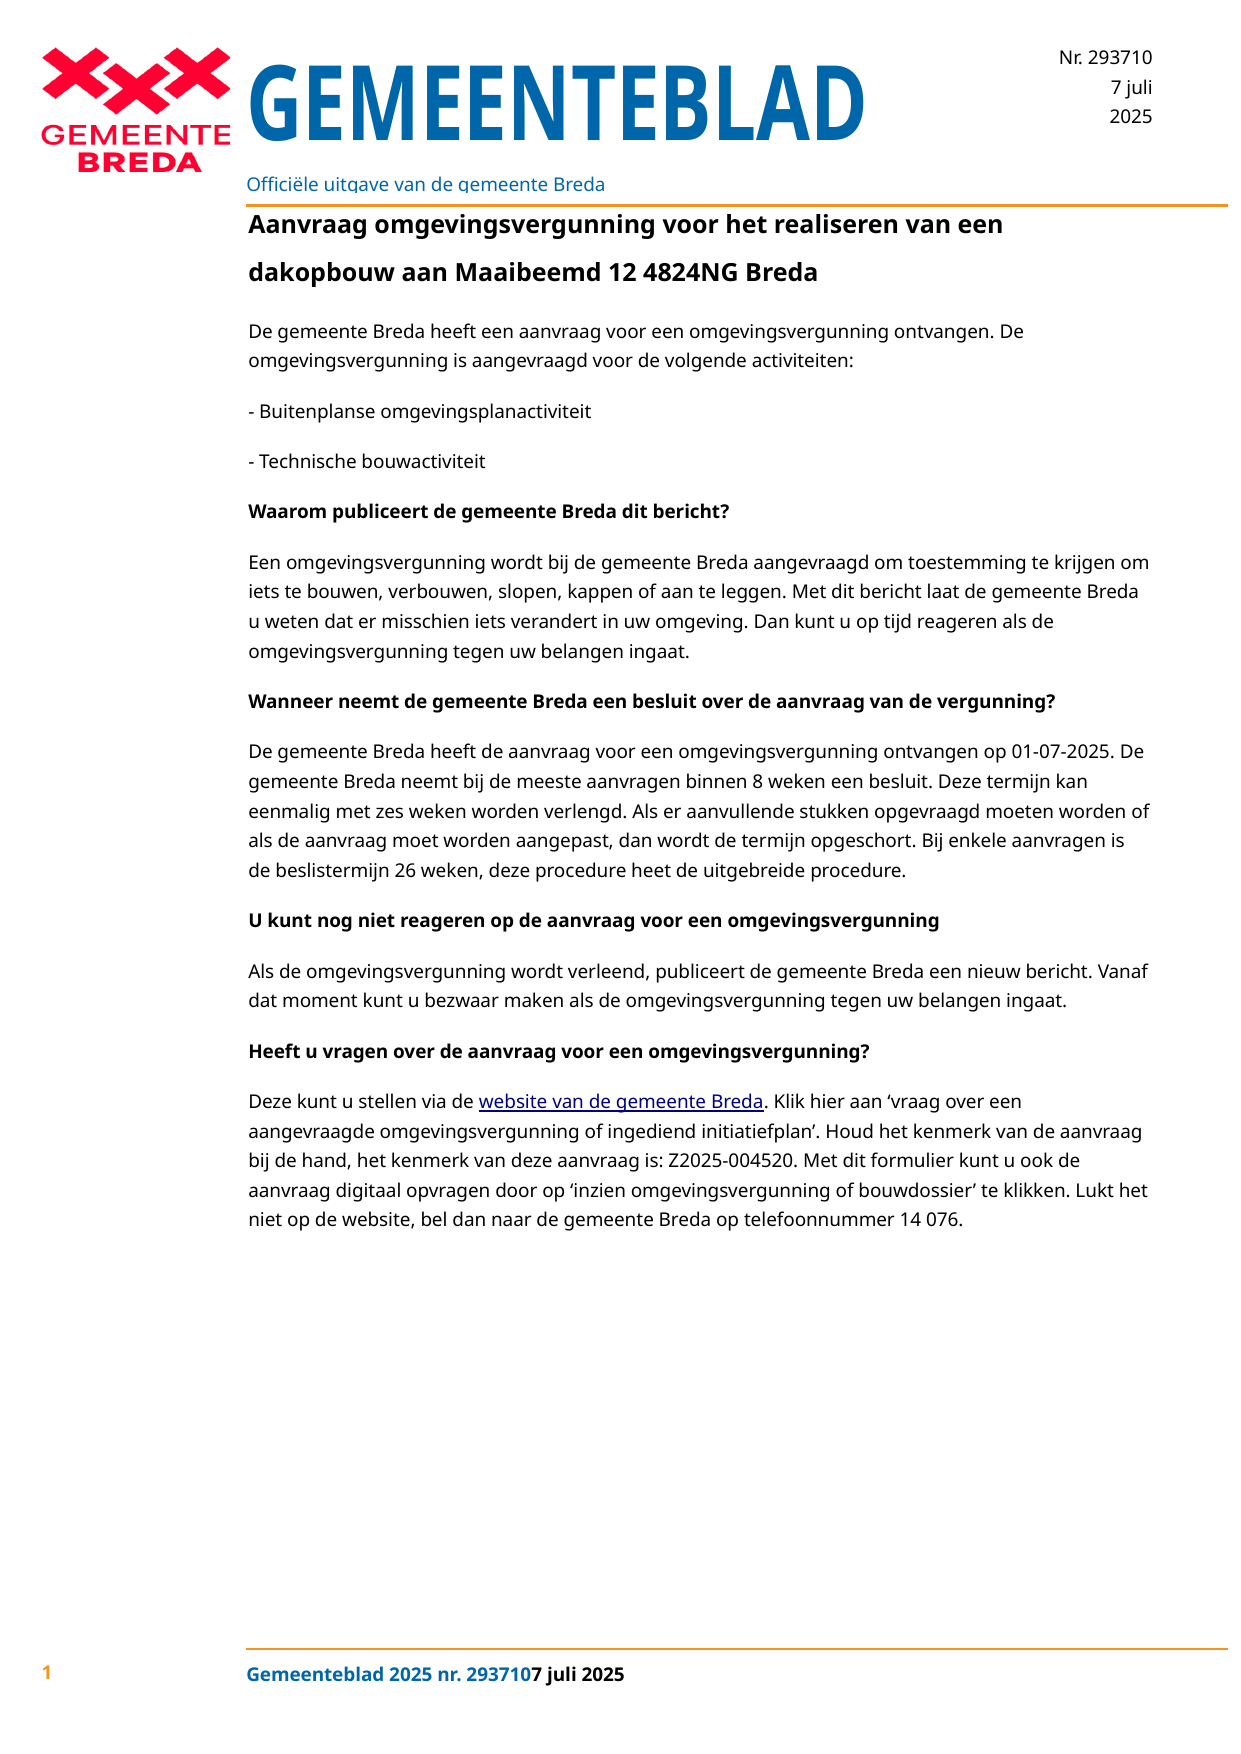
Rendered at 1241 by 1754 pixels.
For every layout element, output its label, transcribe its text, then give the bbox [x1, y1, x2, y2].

text Wanneer neemt de gemeente Breda een besluit over de aanvraag van de vergunning? [248, 688, 1152, 714]
text Aanvraag omgevingsvergunning voor het realiseren van een dakopbouw aan Maaibeemd 12 4824NG Breda [248, 207, 1152, 288]
text Heeft u vragen over de aanvraag voor een omgevingsvergunning? [248, 1038, 1152, 1064]
text - Buitenplanse omgevingsplanactiviteit [248, 398, 1152, 424]
text U kunt nog niet reageren op de aanvraag voor een omgevingsvergunning [248, 907, 1152, 933]
text Deze kunt u stellen via de website van de gemeente Breda. Klik hier aan ‘vraag over een aangevraagde omgevingsvergunning of ingediend initiatiefplan’. Houd het kenmerk van de aanvraag bij de hand, het kenmerk van deze aanvraag is: Z2025-004520. Met dit formulier kunt u ook de aanvraag digitaal opvragen door op ‘inzien omgevingsvergunning of bouwdossier’ te klikken. Lukt het niet op de website, bel dan naar de gemeente Breda op telefoonnummer 14 076. [248, 1088, 1152, 1232]
text Waarom publiceert de gemeente Breda dit bericht? [248, 499, 1152, 524]
picture [41, 47, 231, 172]
text De gemeente Breda heeft de aanvraag voor een omgevingsvergunning ontvangen op 01-07-2025. De gemeente Breda neemt bij de meeste aanvragen binnen 8 weken een besluit. Deze termijn kan eenmalig met zes weken worden verlengd. Als er aanvullende stukken opgevraagd moeten worden of als de aanvraag moet worden aangepast, dan wordt de termijn opgeschort. Bij enkele aanvragen is de beslistermijn 26 weken, deze procedure heet de uitgebreide procedure. [248, 739, 1152, 883]
text - Technische bouwactiviteit [248, 448, 1152, 474]
text Een omgevingsvergunning wordt bij de gemeente Breda aangevraagd om toestemming te krijgen om iets te bouwen, verbouwen, slopen, kappen of aan te leggen. Met dit bericht laat de gemeente Breda u weten dat er misschien iets verandert in uw omgeving. Dan kunt u op tijd reageren als de omgevingsvergunning tegen uw belangen ingaat. [248, 549, 1152, 664]
text De gemeente Breda heeft een aanvraag voor een omgevingsvergunning ontvangen. De omgevingsvergunning is aangevraagd voor de volgende activiteiten: [248, 318, 1152, 373]
text Als de omgevingsvergunning wordt verleend, publiceert de gemeente Breda een nieuw bericht. Vanaf dat moment kunt u bezwaar maken als de omgevingsvergunning tegen uw belangen ingaat. [248, 958, 1152, 1013]
